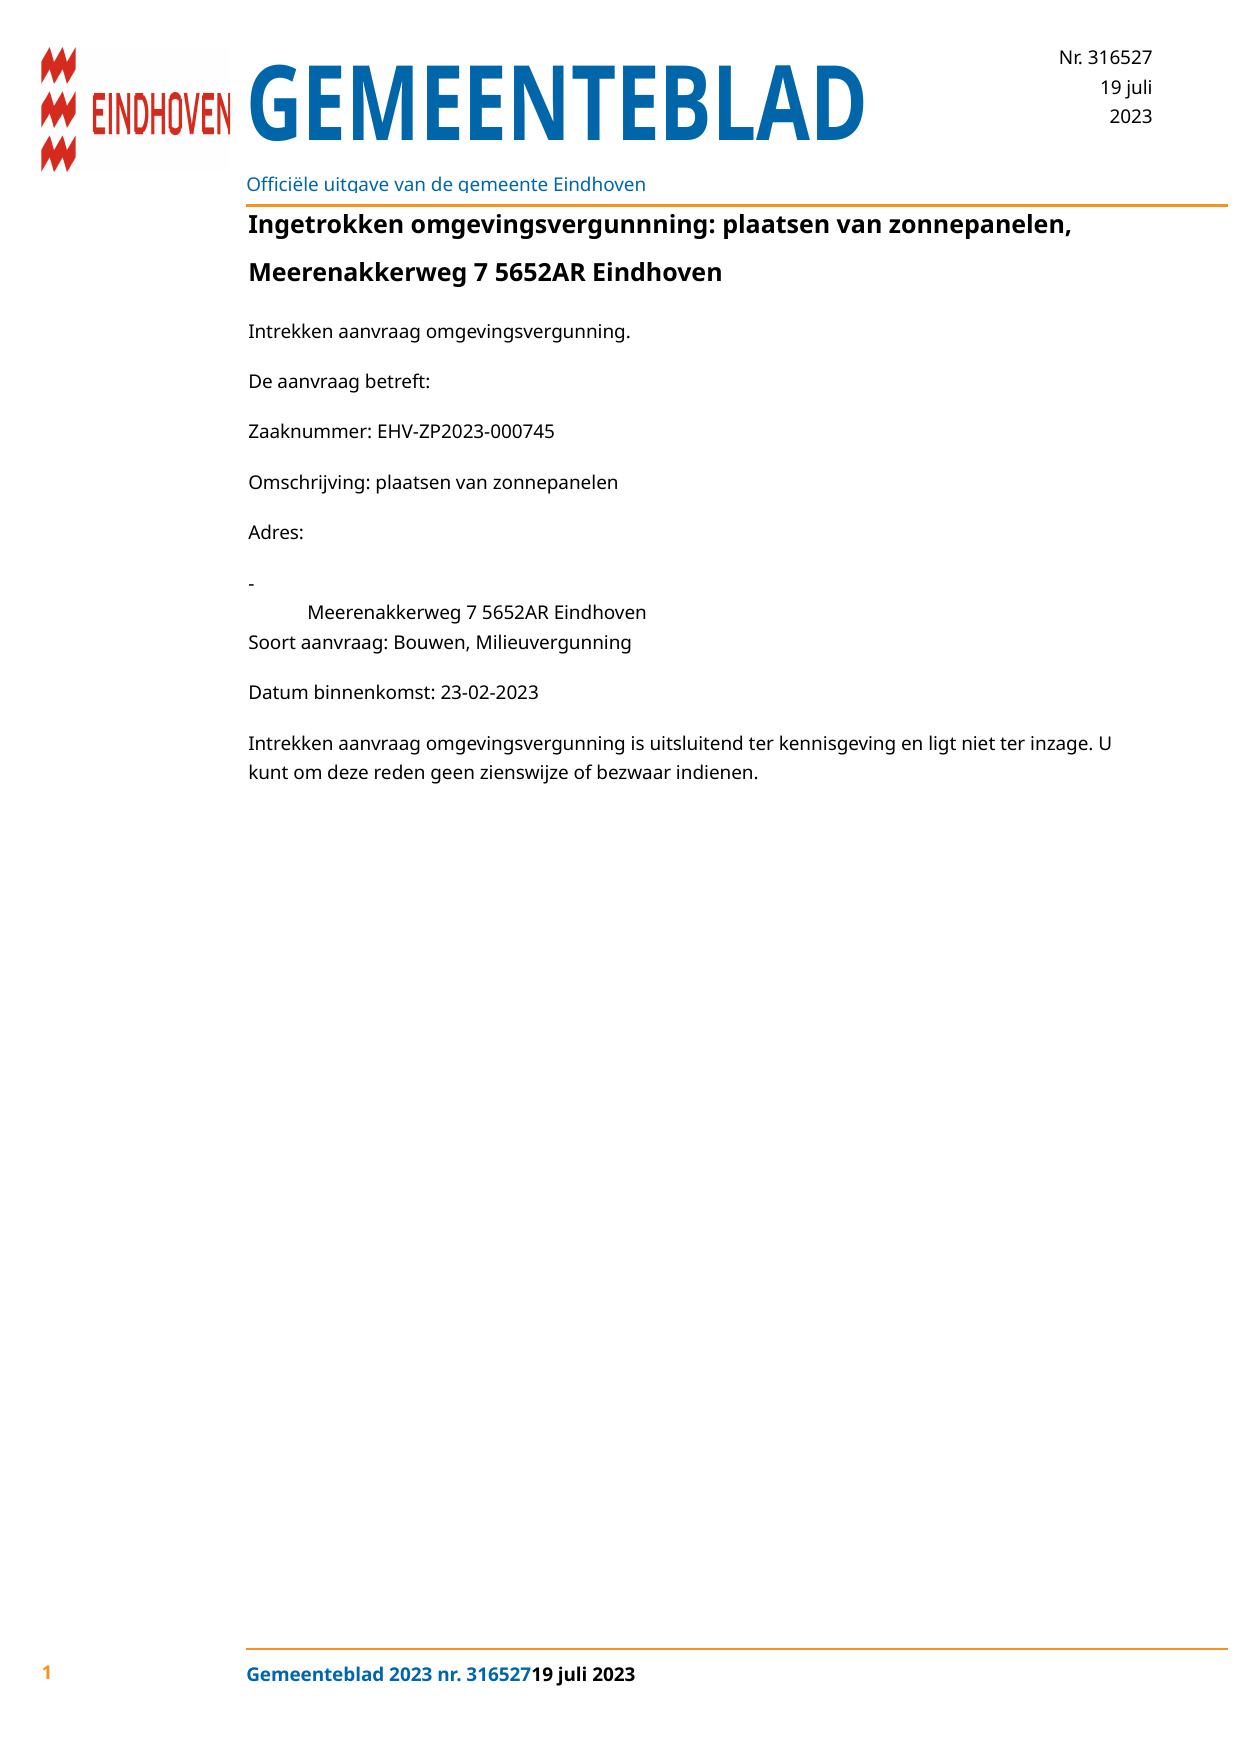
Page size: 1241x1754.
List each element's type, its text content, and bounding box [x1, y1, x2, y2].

text De aanvraag betreft: [248, 368, 1152, 394]
text Omschrijving: plaatsen van zonnepanelen [248, 469, 1152, 495]
text Adres: [248, 519, 1152, 545]
picture [41, 47, 231, 172]
text Datum binnenkomst: 23-02-2023 [248, 679, 1152, 705]
text Ingetrokken omgevingsvergunnning: plaatsen van zonnepanelen, Meerenakkerweg 7 5652AR Eindhoven [248, 207, 1152, 288]
text Intrekken aanvraag omgevingsvergunning. [248, 318, 1152, 344]
text Intrekken aanvraag omgevingsvergunning is uitsluitend ter kennisgeving en ligt niet ter inzage. U kunt om deze reden geen zienswijze of bezwaar indienen. [248, 730, 1152, 785]
list Meerenakkerweg 7 5652AR Eindhoven [248, 599, 1152, 625]
text Zaaknummer: EHV-ZP2023-000745 [248, 419, 1152, 444]
text Soort aanvraag: Bouwen, Milieuvergunning [248, 629, 1152, 655]
